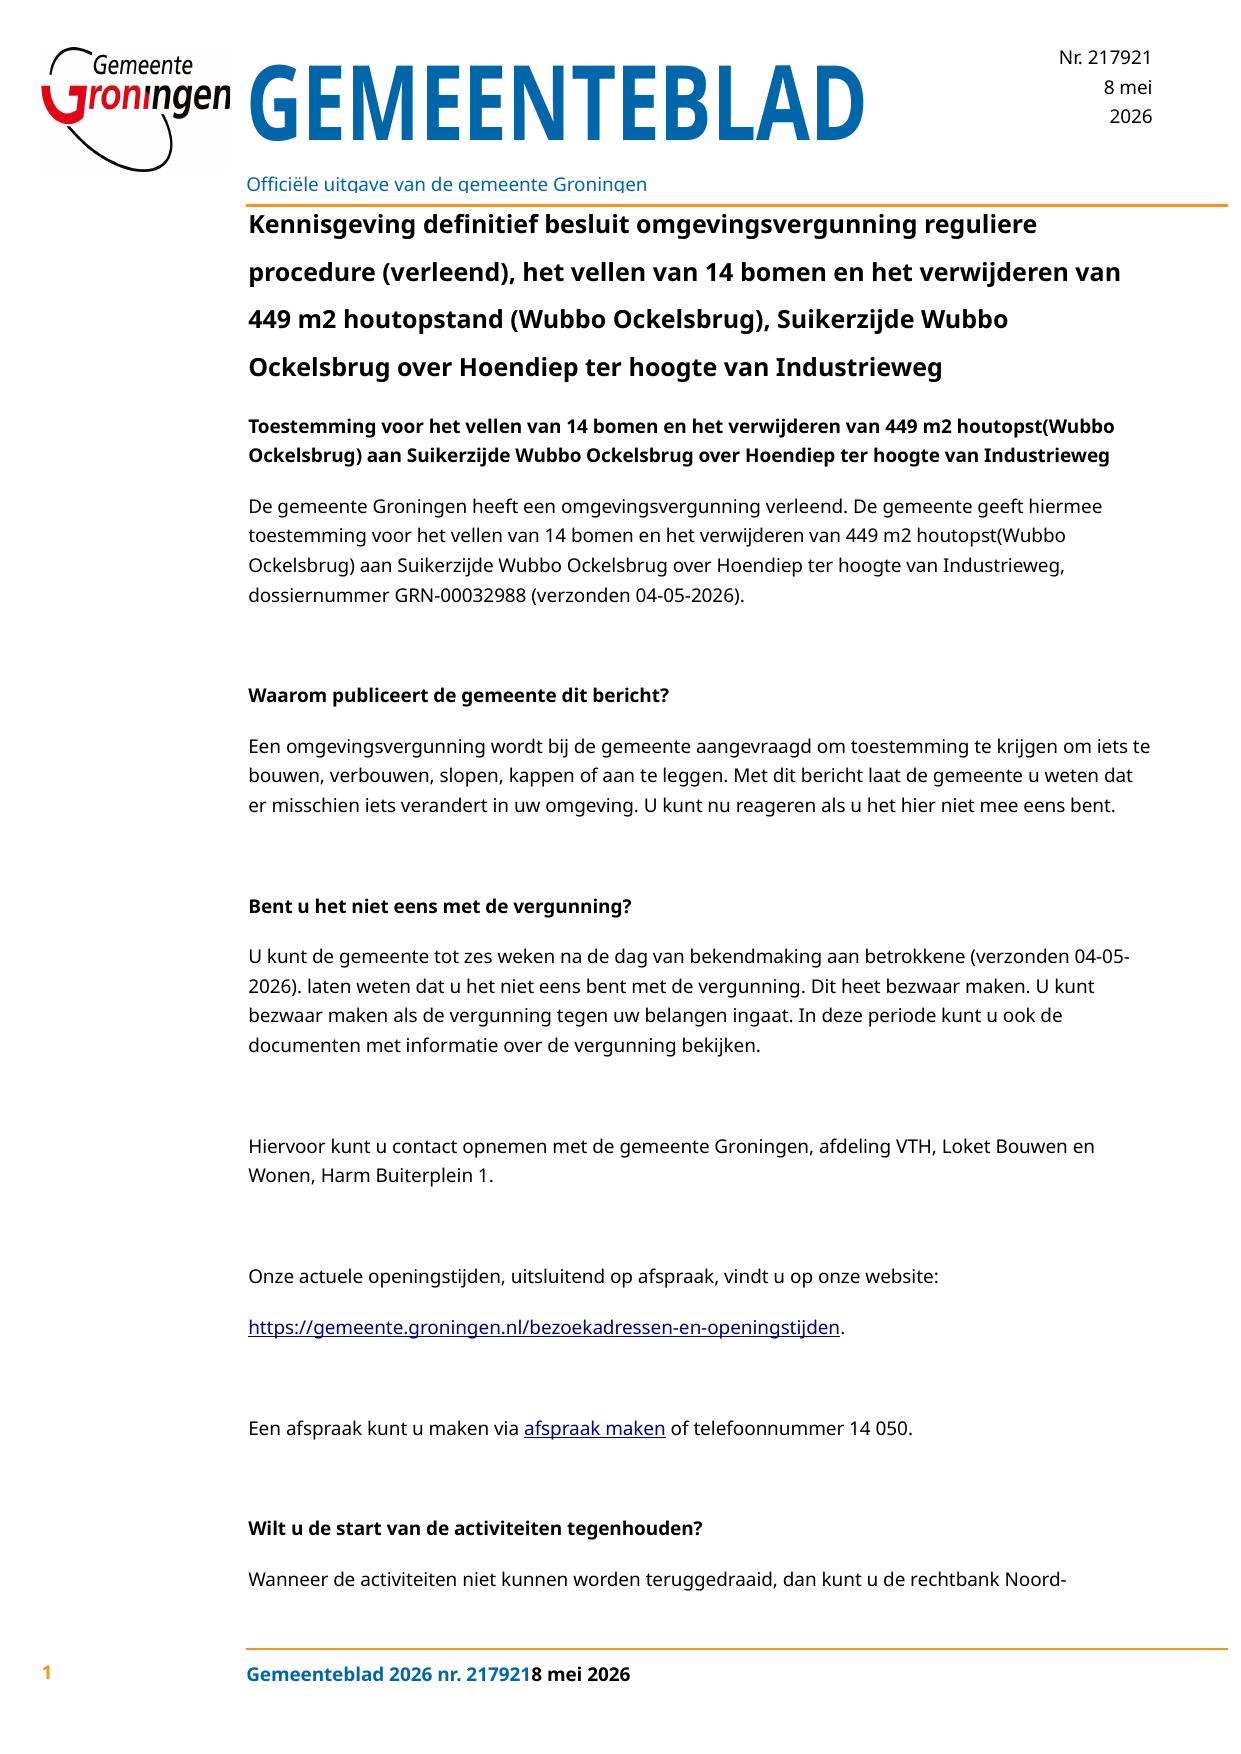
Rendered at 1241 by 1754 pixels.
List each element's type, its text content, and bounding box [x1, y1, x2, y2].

text Toestemming voor het vellen van 14 bomen en het verwijderen van 449 m2 houtopst(Wubbo Ockelsbrug) aan Suikerzijde Wubbo Ockelsbrug over Hoendiep ter hoogte van Industrieweg [248, 413, 1152, 468]
text https://gemeente.groningen.nl/bezoekadressen-en-openingstijden. [248, 1314, 1152, 1340]
text Een afspraak kunt u maken via afspraak maken of telefoonnummer 14 050. [248, 1415, 1152, 1441]
text Wanneer de activiteiten niet kunnen worden teruggedraaid, dan kunt u de rechtbank Noord- [248, 1566, 1152, 1592]
text Wilt u de start van de activiteiten tegenhouden? [248, 1516, 1152, 1541]
text Kennisgeving definitief besluit omgevingsvergunning reguliere procedure (verleend), het vellen van 14 bomen en het verwijderen van 449 m2 houtopstand (Wubbo Ockelsbrug), Suikerzijde Wubbo Ockelsbrug over Hoendiep ter hoogte van Industrieweg [248, 207, 1152, 384]
text Waarom publiceert de gemeente dit bericht? [248, 683, 1152, 708]
text De gemeente Groningen heeft een omgevingsvergunning verleend. De gemeente geeft hiermee toestemming voor het vellen van 14 bomen en het verwijderen van 449 m2 houtopst(Wubbo Ockelsbrug) aan Suikerzijde Wubbo Ockelsbrug over Hoendiep ter hoogte van Industrieweg, dossiernummer GRN-00032988 (verzonden 04-05-2026). [248, 493, 1152, 608]
text Een omgevingsvergunning wordt bij de gemeente aangevraagd om toestemming te krijgen om iets te bouwen, verbouwen, slopen, kappen of aan te leggen. Met dit bericht laat de gemeente u weten dat er misschien iets verandert in uw omgeving. U kunt nu reageren als u het hier niet mee eens bent. [248, 733, 1152, 818]
text U kunt de gemeente tot zes weken na de dag van bekendmaking aan betrokkene (verzonden 04-05-2026). laten weten dat u het niet eens bent met de vergunning. Dit heet bezwaar maken. U kunt bezwaar maken als de vergunning tegen uw belangen ingaat. In deze periode kunt u ook de documenten met informatie over de vergunning bekijken. [248, 943, 1152, 1058]
text Onze actuele openingstijden, uitsluitend op afspraak, vindt u op onze website: [248, 1263, 1152, 1289]
picture [41, 47, 231, 172]
text Hiervoor kunt u contact opnemen met de gemeente Groningen, afdeling VTH, Loket Bouwen en Wonen, Harm Buiterplein 1. [248, 1133, 1152, 1188]
text Bent u het niet eens met de vergunning? [248, 893, 1152, 919]
